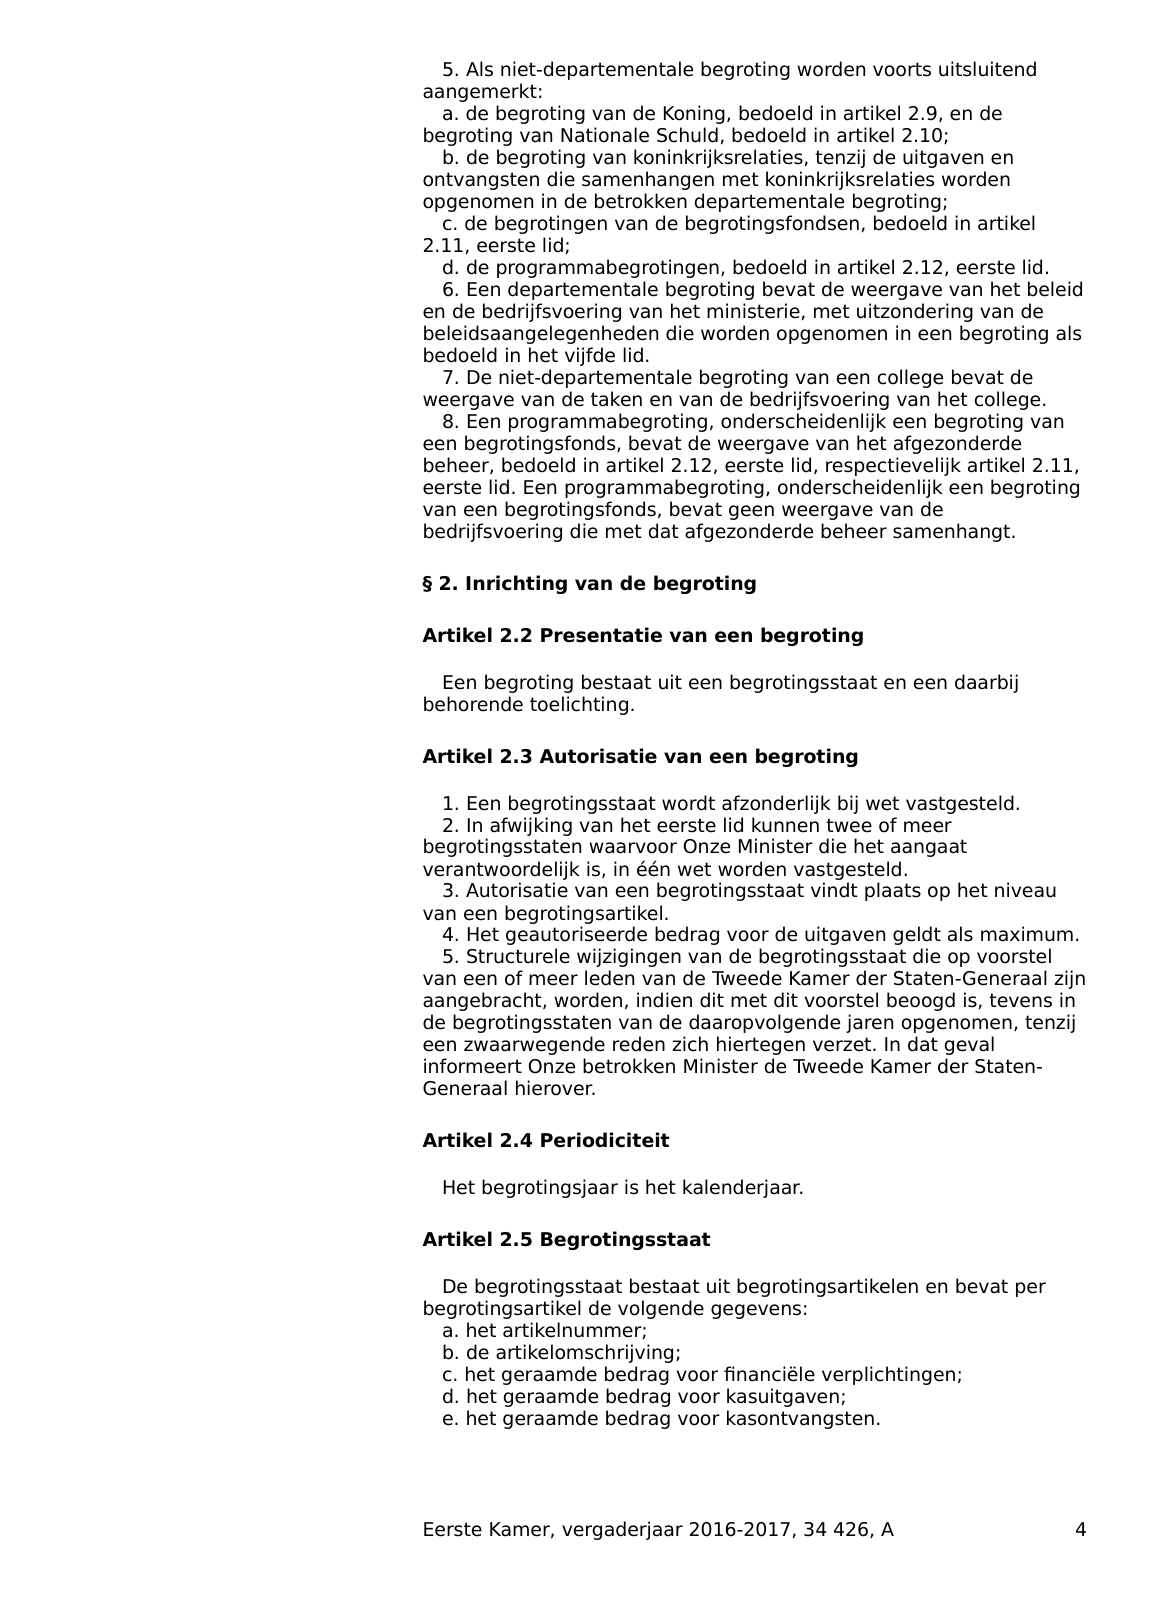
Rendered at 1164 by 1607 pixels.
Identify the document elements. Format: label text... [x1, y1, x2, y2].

subtitle Artikel 2.3 Autorisatie van een begroting [422, 746, 1087, 767]
text e. het geraamde bedrag voor kasontvangsten. [422, 1408, 1087, 1430]
text 3. Autorisatie van een begrotingsstaat vindt plaats op het niveau van een begrotingsartikel. [422, 880, 1087, 924]
subtitle § 2. Inrichting van de begroting [422, 573, 1087, 594]
text 1. Een begrotingsstaat wordt afzonderlijk bij wet vastgesteld. [422, 792, 1087, 814]
text a. het artikelnummer; [422, 1320, 1087, 1342]
text 4. Het geautoriseerde bedrag voor de uitgaven geldt als maximum. [422, 924, 1087, 946]
text 8. Een programmabegroting, onderscheidenlijk een begroting van een begrotingsfonds, bevat de weergave van het afgezonderde beheer, bedoeld in artikel 2.12, eerste lid, respectievelijk artikel 2.11, eerste lid. Een programmabegroting, onderscheidenlijk een begroting van een begrotingsfonds, bevat geen weergave van de bedrijfsvoering die met dat afgezonderde beheer samenhangt. [422, 411, 1087, 543]
subtitle Artikel 2.5 Begrotingsstaat [422, 1229, 1087, 1251]
text a. de begroting van de Koning, bedoeld in artikel 2.9, en de begroting van Nationale Schuld, bedoeld in artikel 2.10; [422, 103, 1087, 147]
text 6. Een departementale begroting bevat de weergave van het beleid en de bedrijfsvoering van het ministerie, met uitzondering van de beleidsaangelegenheden die worden opgenomen in een begroting als bedoeld in het vijfde lid. [422, 279, 1087, 367]
text 5. Als niet-departementale begroting worden voorts uitsluitend aangemerkt: [422, 59, 1087, 103]
text 2. In afwijking van het eerste lid kunnen twee of meer begrotingsstaten waarvoor Onze Minister die het aangaat verantwoordelijk is, in één wet worden vastgesteld. [422, 814, 1087, 880]
text Het begrotingsjaar is het kalenderjaar. [422, 1177, 1087, 1199]
text c. de begrotingen van de begrotingsfondsen, bedoeld in artikel 2.11, eerste lid; [422, 213, 1087, 257]
subtitle Artikel 2.4 Periodiciteit [422, 1130, 1087, 1152]
text 5. Structurele wijzigingen van de begrotingsstaat die op voorstel van een of meer leden van de Tweede Kamer der Staten-Generaal zijn aangebracht, worden, indien dit met dit voorstel beoogd is, tevens in de begrotingsstaten van de daaropvolgende jaren opgenomen, tenzij een zwaarwegende reden zich hiertegen verzet. In dat geval informeert Onze betrokken Minister de Tweede Kamer der Staten-Generaal hierover. [422, 946, 1087, 1100]
text d. het geraamde bedrag voor kasuitgaven; [422, 1386, 1087, 1408]
text 7. De niet-departementale begroting van een college bevat de weergave van de taken en van de bedrijfsvoering van het college. [422, 367, 1087, 411]
text b. de artikelomschrijving; [422, 1342, 1087, 1364]
text b. de begroting van koninkrijksrelaties, tenzij de uitgaven en ontvangsten die samenhangen met koninkrijksrelaties worden opgenomen in de betrokken departementale begroting; [422, 147, 1087, 213]
text De begrotingsstaat bestaat uit begrotingsartikelen en bevat per begrotingsartikel de volgende gegevens: [422, 1276, 1087, 1320]
subtitle Artikel 2.2 Presentatie van een begroting [422, 624, 1087, 647]
text Een begroting bestaat uit een begrotingsstaat en een daarbij behorende toelichting. [422, 672, 1087, 716]
text c. het geraamde bedrag voor financiële verplichtingen; [422, 1364, 1087, 1386]
text d. de programmabegrotingen, bedoeld in artikel 2.12, eerste lid. [422, 257, 1087, 279]
